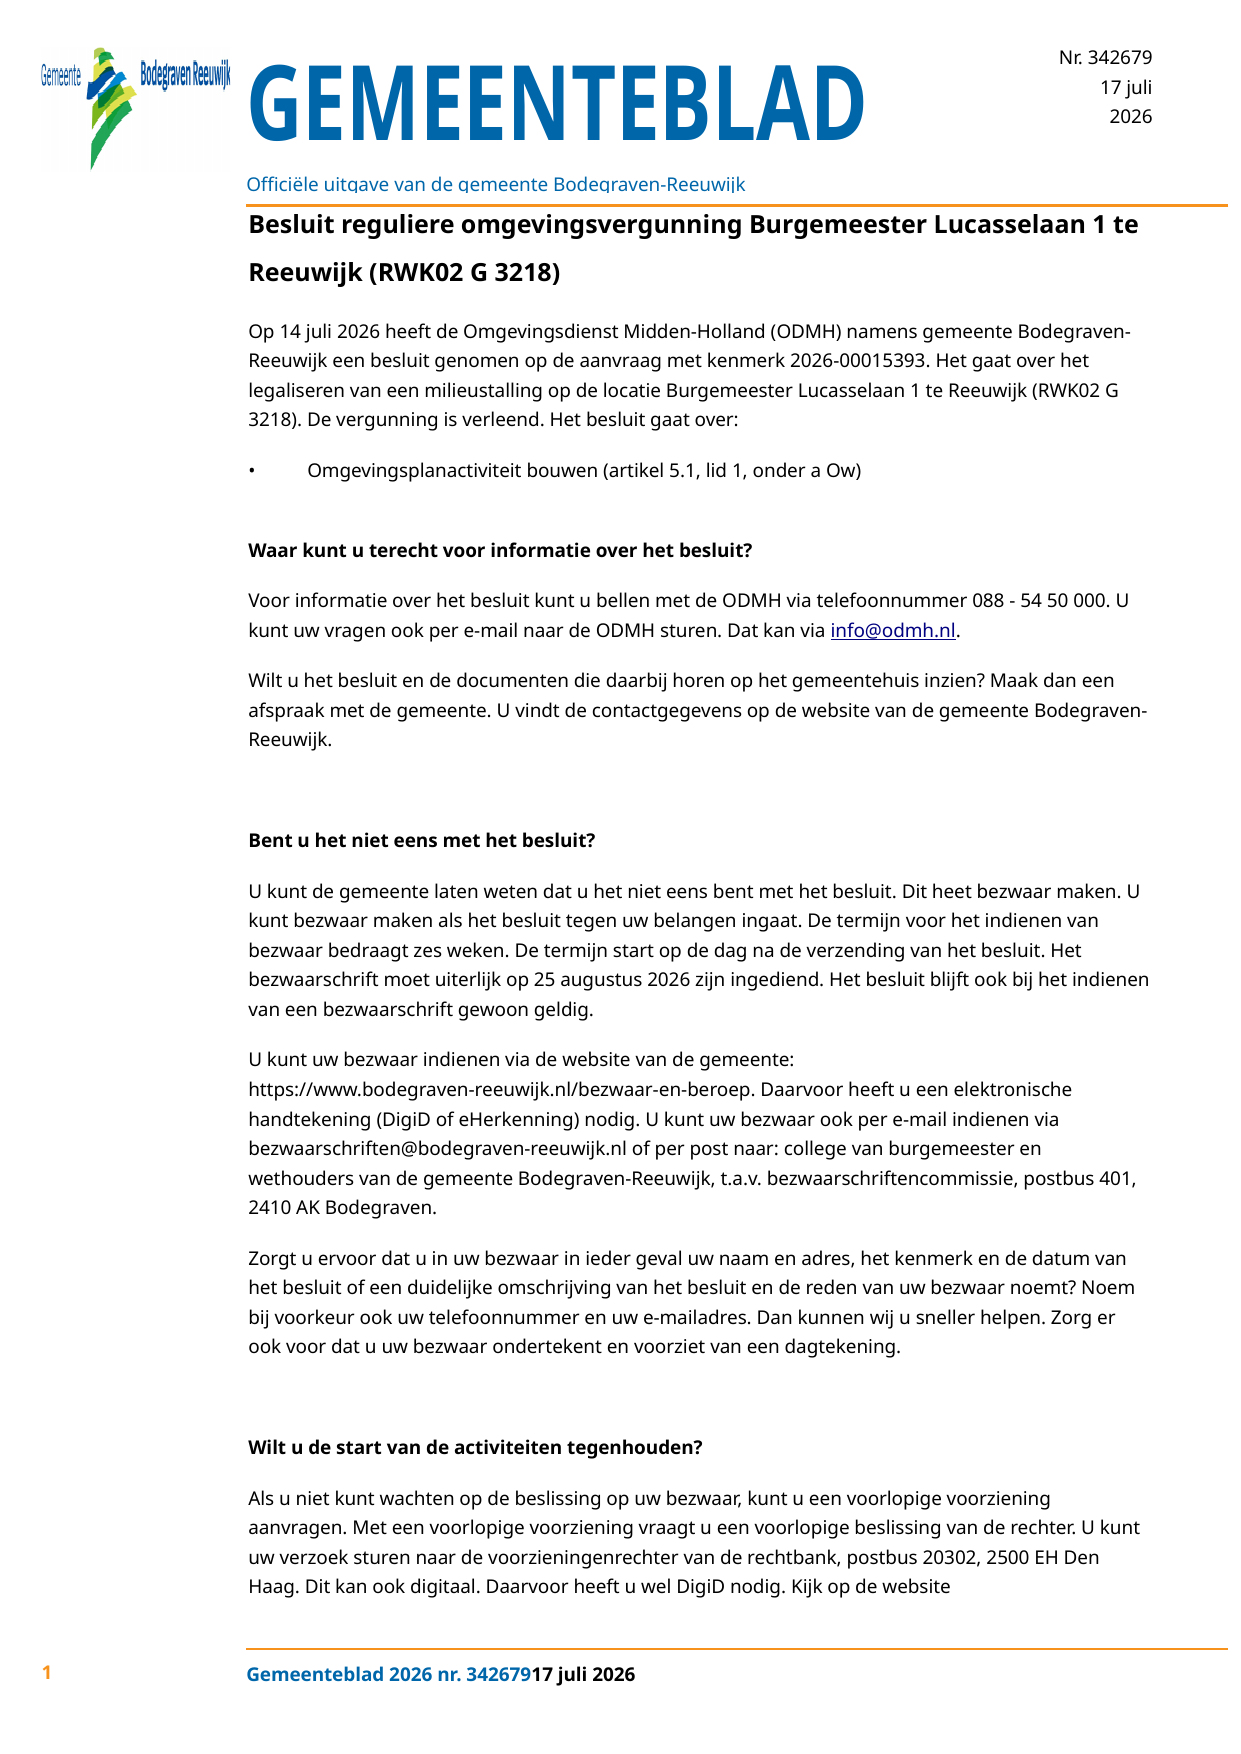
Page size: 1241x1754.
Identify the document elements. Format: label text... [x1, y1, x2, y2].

text Zorgt u ervoor dat u in uw bezwaar in ieder geval uw naam en adres, het kenmerk en de datum van het besluit of een duidelijke omschrijving van het besluit en de reden van uw bezwaar noemt? Noem bij voorkeur ook uw telefoonnummer en uw e-mailadres. Dan kunnen wij u sneller helpen. Zorg er ook voor dat u uw bezwaar ondertekent en voorziet van een dagtekening. [248, 1245, 1152, 1359]
text Wilt u de start van de activiteiten tegenhouden? [248, 1434, 1152, 1460]
text Bent u het niet eens met het besluit? [248, 827, 1152, 853]
text Besluit reguliere omgevingsvergunning Burgemeester Lucasselaan 1 te Reeuwijk (RWK02 G 3218) [248, 207, 1152, 288]
text Voor informatie over het besluit kunt u bellen met de ODMH via telefoonnummer 088 - 54 50 000. U kunt uw vragen ook per e-mail naar de ODMH sturen. Dat kan via info@odmh.nl. [248, 587, 1152, 643]
text Waar kunt u terecht voor informatie over het besluit? [248, 537, 1152, 563]
picture [41, 47, 231, 172]
text U kunt de gemeente laten weten dat u het niet eens bent met het besluit. Dit heet bezwaar maken. U kunt bezwaar maken als het besluit tegen uw belangen ingaat. De termijn voor het indienen van bezwaar bedraagt zes weken. De termijn start op de dag na de verzending van het besluit. Het bezwaarschrift moet uiterlijk op 25 augustus 2026 zijn ingediend. Het besluit blijft ook bij het indienen van een bezwaarschrift gewoon geldig. [248, 878, 1152, 1022]
text Op 14 juli 2026 heeft de Omgevingsdienst Midden-Holland (ODMH) namens gemeente Bodegraven-Reeuwijk een besluit genomen op de aanvraag met kenmerk 2026-00015393. Het gaat over het legaliseren van een milieustalling op de locatie Burgemeester Lucasselaan 1 te Reeuwijk (RWK02 G 3218). De vergunning is verleend. Het besluit gaat over: [248, 318, 1152, 432]
text U kunt uw bezwaar indienen via de website van de gemeente: https://www.bodegraven-reeuwijk.nl/bezwaar-en-beroep. Daarvoor heeft u een elektronische handtekening (DigiD of eHerkenning) nodig. U kunt uw bezwaar ook per e-mail indienen via bezwaarschriften@bodegraven-reeuwijk.nl of per post naar: college van burgemeester en wethouders van de gemeente Bodegraven-Reeuwijk, t.a.v. bezwaarschriftencommissie, postbus 401, 2410 AK Bodegraven. [248, 1047, 1152, 1220]
text Als u niet kunt wachten op de beslissing op uw bezwaar, kunt u een voorlopige voorziening aanvragen. Met een voorlopige voorziening vraagt u een voorlopige beslissing van de rechter. U kunt uw verzoek sturen naar de voorzieningenrechter van de rechtbank, postbus 20302, 2500 EH Den Haag. Dit kan ook digitaal. Daarvoor heeft u wel DigiD nodig. Kijk op de website [248, 1485, 1152, 1599]
text Wilt u het besluit en de documenten die daarbij horen op het gemeentehuis inzien? Maak dan een afspraak met de gemeente. U vindt de contactgegevens op de website van de gemeente Bodegraven-Reeuwijk. [248, 667, 1152, 752]
list Omgevingsplanactiviteit bouwen (artikel 5.1, lid 1, onder a Ow) [248, 457, 1152, 483]
